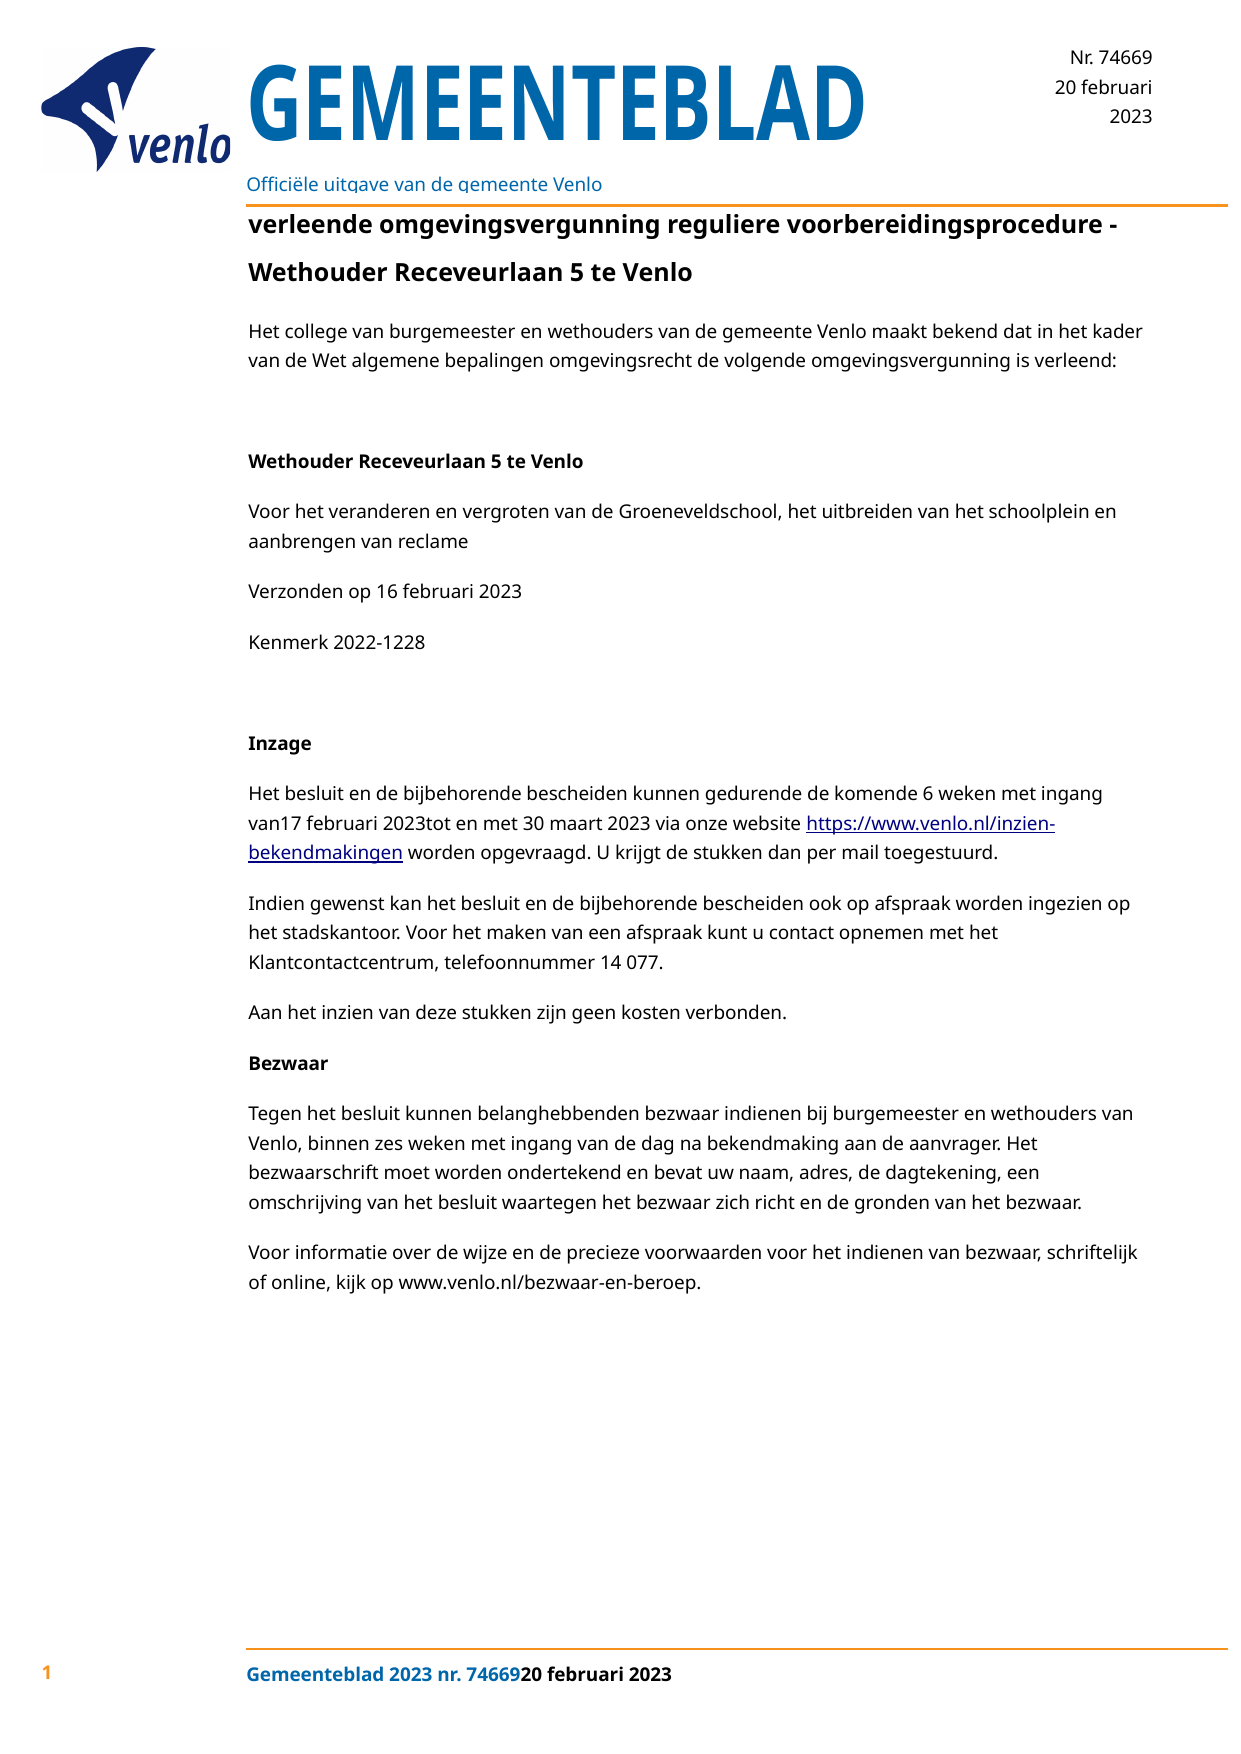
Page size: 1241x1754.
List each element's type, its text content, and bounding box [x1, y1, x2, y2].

text Aan het inzien van deze stukken zijn geen kosten verbonden. [248, 999, 1152, 1025]
text Inzage [248, 730, 1152, 756]
text Het besluit en de bijbehorende bescheiden kunnen gedurende de komende 6 weken met ingang van17 februari 2023tot en met 30 maart 2023 via onze website https://www.venlo.nl/inzien-bekendmakingen worden opgevraagd. U krijgt de stukken dan per mail toegestuurd. [248, 780, 1152, 865]
picture [41, 47, 231, 172]
text verleende omgevingsvergunning reguliere voorbereidingsprocedure - Wethouder Receveurlaan 5 te Venlo [248, 207, 1152, 288]
text Wethouder Receveurlaan 5 te Venlo [248, 448, 1152, 474]
text Voor het veranderen en vergroten van de Groeneveldschool, het uitbreiden van het schoolplein en aanbrengen van reclame [248, 499, 1152, 554]
text Indien gewenst kan het besluit en de bijbehorende bescheiden ook op afspraak worden ingezien op het stadskantoor. Voor het maken van een afspraak kunt u contact opnemen met het Klantcontactcentrum, telefoonnummer 14 077. [248, 890, 1152, 975]
text Kenmerk 2022-1228 [248, 629, 1152, 655]
text Tegen het besluit kunnen belanghebbenden bezwaar indienen bij burgemeester en wethouders van Venlo, binnen zes weken met ingang van de dag na bekendmaking aan de aanvrager. Het bezwaarschrift moet worden ondertekend en bevat uw naam, adres, de dagtekening, een omschrijving van het besluit waartegen het bezwaar zich richt en de gronden van het bezwaar. [248, 1100, 1152, 1215]
text Bezwaar [248, 1050, 1152, 1076]
text Verzonden op 16 februari 2023 [248, 579, 1152, 604]
text Voor informatie over de wijze en de precieze voorwaarden voor het indienen van bezwaar, schriftelijk of online, kijk op www.venlo.nl/bezwaar-en-beroep. [248, 1239, 1152, 1295]
text Het college van burgemeester en wethouders van de gemeente Venlo maakt bekend dat in het kader van de Wet algemene bepalingen omgevingsrecht de volgende omgevingsvergunning is verleend: [248, 318, 1152, 373]
